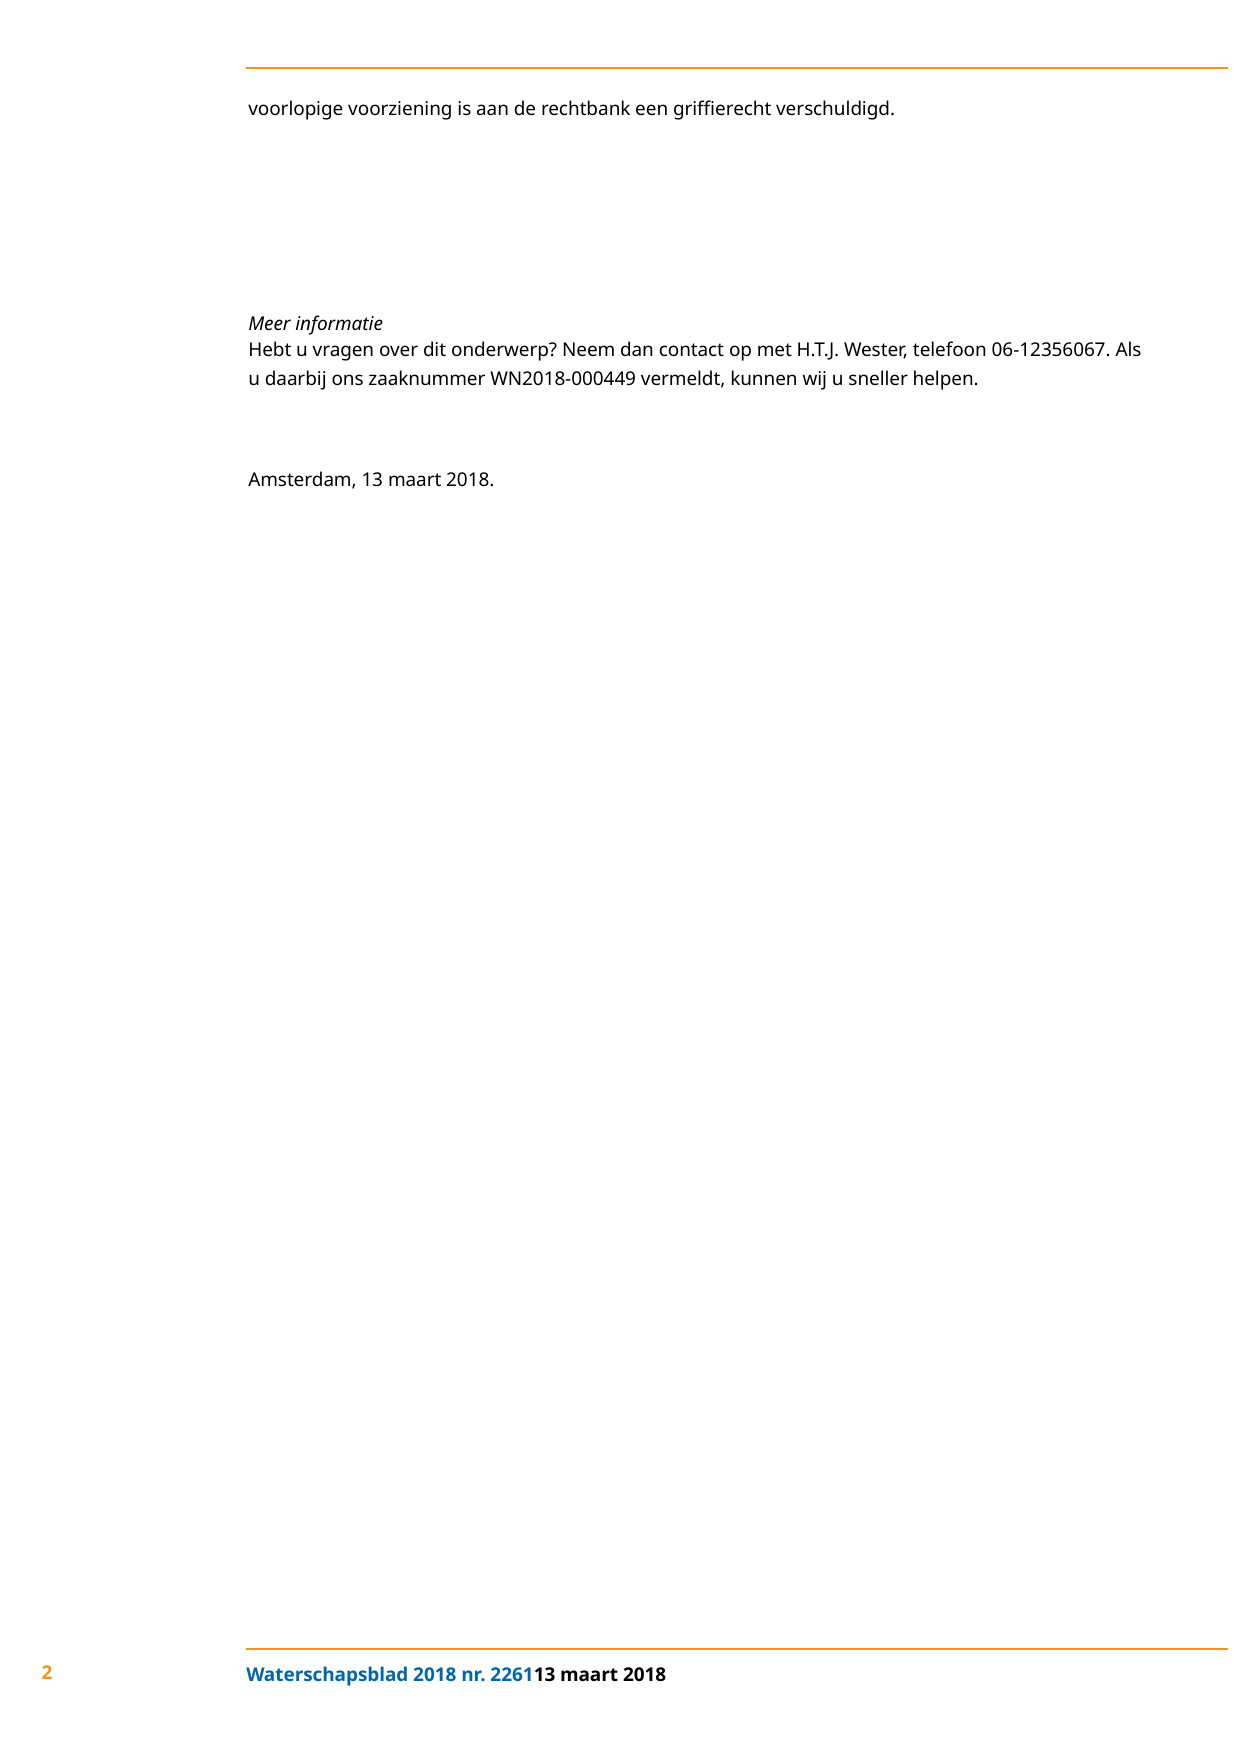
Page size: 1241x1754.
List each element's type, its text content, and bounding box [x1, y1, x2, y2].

text Amsterdam, 13 maart 2018. [248, 466, 1152, 492]
text Meer informatie [248, 310, 1152, 336]
picture [41, 47, 231, 172]
text voorlopige voorziening is aan de rechtbank een griffierecht verschuldigd. [248, 95, 1152, 121]
text Hebt u vragen over dit onderwerp? Neem dan contact op met H.T.J. Wester, telefoon 06-12356067. Als u daarbij ons zaaknummer WN2018-000449 vermeldt, kunnen wij u sneller helpen. [248, 336, 1152, 391]
